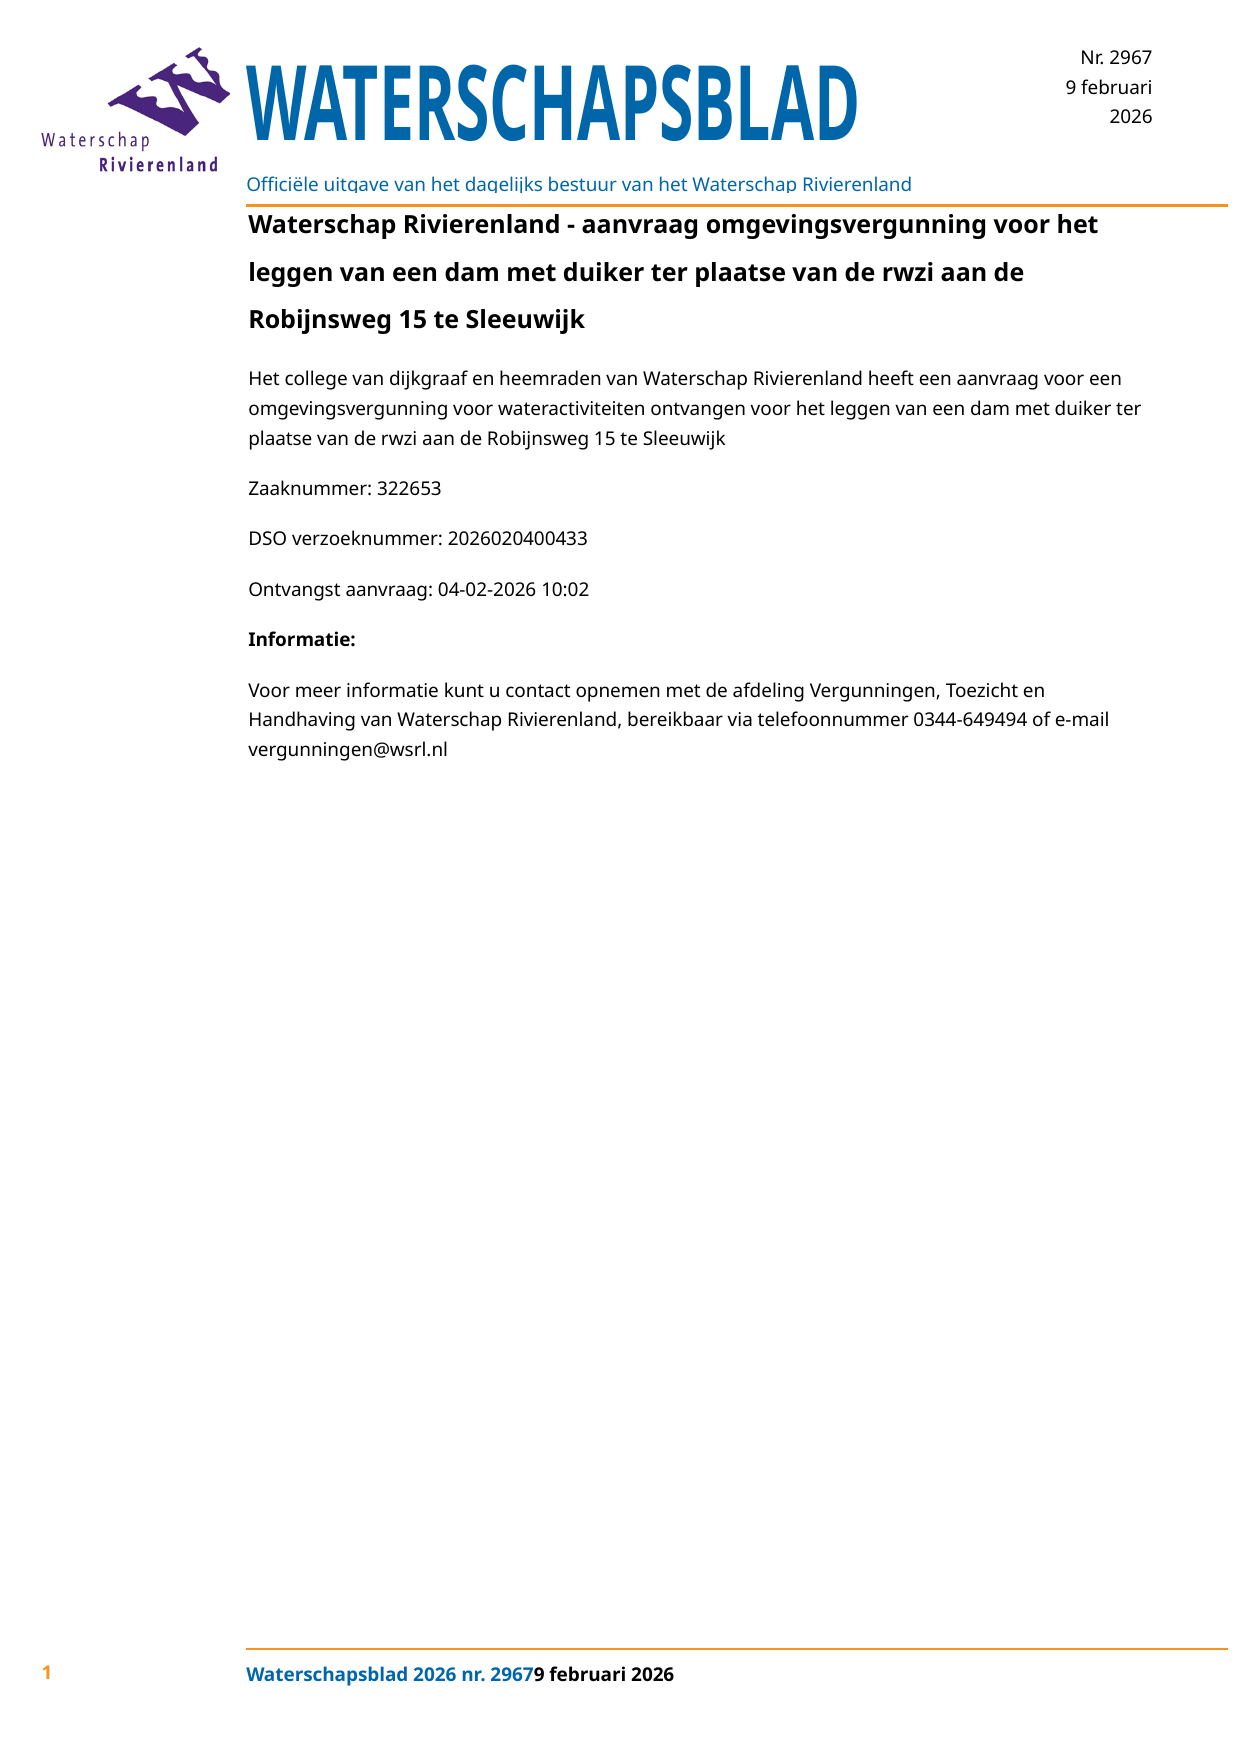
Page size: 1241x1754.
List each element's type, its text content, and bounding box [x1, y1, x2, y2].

text Ontvangst aanvraag: 04-02-2026 10:02 [248, 576, 1152, 602]
text Voor meer informatie kunt u contact opnemen met de afdeling Vergunningen, Toezicht en Handhaving van Waterschap Rivierenland, bereikbaar via telefoonnummer 0344-649494 of e-mail vergunningen@wsrl.nl [248, 677, 1152, 762]
picture [41, 47, 231, 172]
text Waterschap Rivierenland - aanvraag omgevingsvergunning voor het leggen van een dam met duiker ter plaatse van de rwzi aan de Robijnsweg 15 te Sleeuwijk [248, 207, 1152, 336]
text Zaaknummer: 322653 [248, 475, 1152, 501]
text Het college van dijkgraaf en heemraden van Waterschap Rivierenland heeft een aanvraag voor een omgevingsvergunning voor wateractiviteiten ontvangen voor het leggen van een dam met duiker ter plaatse van de rwzi aan de Robijnsweg 15 te Sleeuwijk [248, 366, 1152, 450]
text DSO verzoeknummer: 2026020400433 [248, 526, 1152, 551]
text Informatie: [248, 626, 1152, 652]
